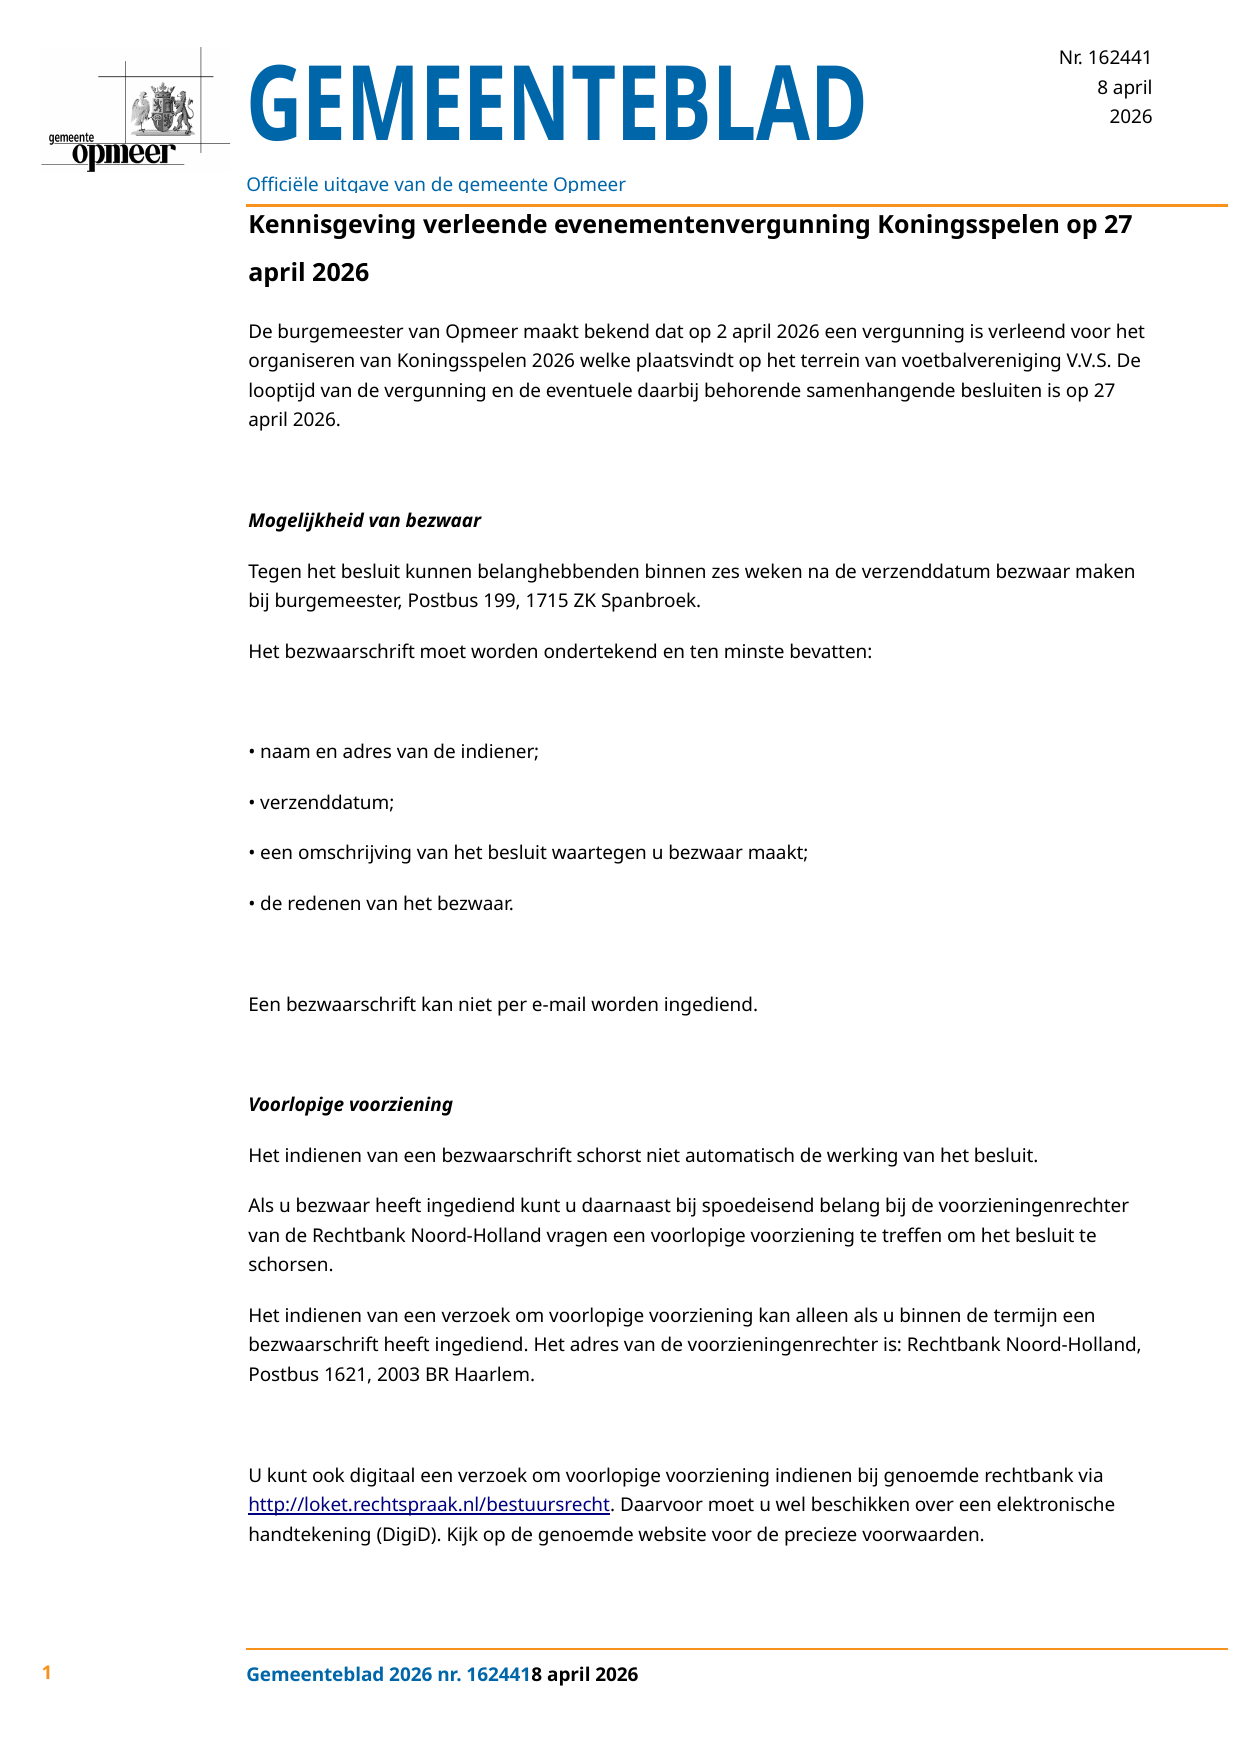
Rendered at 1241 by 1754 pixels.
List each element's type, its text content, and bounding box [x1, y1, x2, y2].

text • een omschrijving van het besluit waartegen u bezwaar maakt; [248, 839, 1152, 865]
text • verzenddatum; [248, 789, 1152, 815]
text Voorlopige voorziening [248, 1092, 1152, 1117]
text • naam en adres van de indiener; [248, 739, 1152, 764]
picture [41, 47, 231, 172]
text Een bezwaarschrift kan niet per e-mail worden ingediend. [248, 991, 1152, 1017]
text • de redenen van het bezwaar. [248, 890, 1152, 916]
text Het bezwaarschrift moet worden ondertekend en ten minste bevatten: [248, 638, 1152, 664]
text Mogelijkheid van bezwaar [248, 507, 1152, 533]
text De burgemeester van Opmeer maakt bekend dat op 2 april 2026 een vergunning is verleend voor het organiseren van Koningsspelen 2026 welke plaatsvindt op het terrein van voetbalvereniging V.V.S. De looptijd van de vergunning en de eventuele daarbij behorende samenhangende besluiten is op 27 april 2026. [248, 318, 1152, 432]
text Het indienen van een verzoek om voorlopige voorziening kan alleen als u binnen de termijn een bezwaarschrift heeft ingediend. Het adres van de voorzieningenrechter is: Rechtbank Noord-Holland, Postbus 1621, 2003 BR Haarlem. [248, 1302, 1152, 1387]
text U kunt ook digitaal een verzoek om voorlopige voorziening indienen bij genoemde rechtbank via http://loket.rechtspraak.nl/bestuursrecht. Daarvoor moet u wel beschikken over een elektronische handtekening (DigiD). Kijk op de genoemde website voor de precieze voorwaarden. [248, 1462, 1152, 1547]
text Als u bezwaar heeft ingediend kunt u daarnaast bij spoedeisend belang bij de voorzieningenrechter van de Rechtbank Noord-Holland vragen een voorlopige voorziening te treffen om het besluit te schorsen. [248, 1192, 1152, 1277]
text Kennisgeving verleende evenementenvergunning Koningsspelen op 27 april 2026 [248, 207, 1152, 288]
text Het indienen van een bezwaarschrift schorst niet automatisch de werking van het besluit. [248, 1142, 1152, 1168]
text Tegen het besluit kunnen belanghebbenden binnen zes weken na de verzenddatum bezwaar maken bij burgemeester, Postbus 199, 1715 ZK Spanbroek. [248, 558, 1152, 613]
